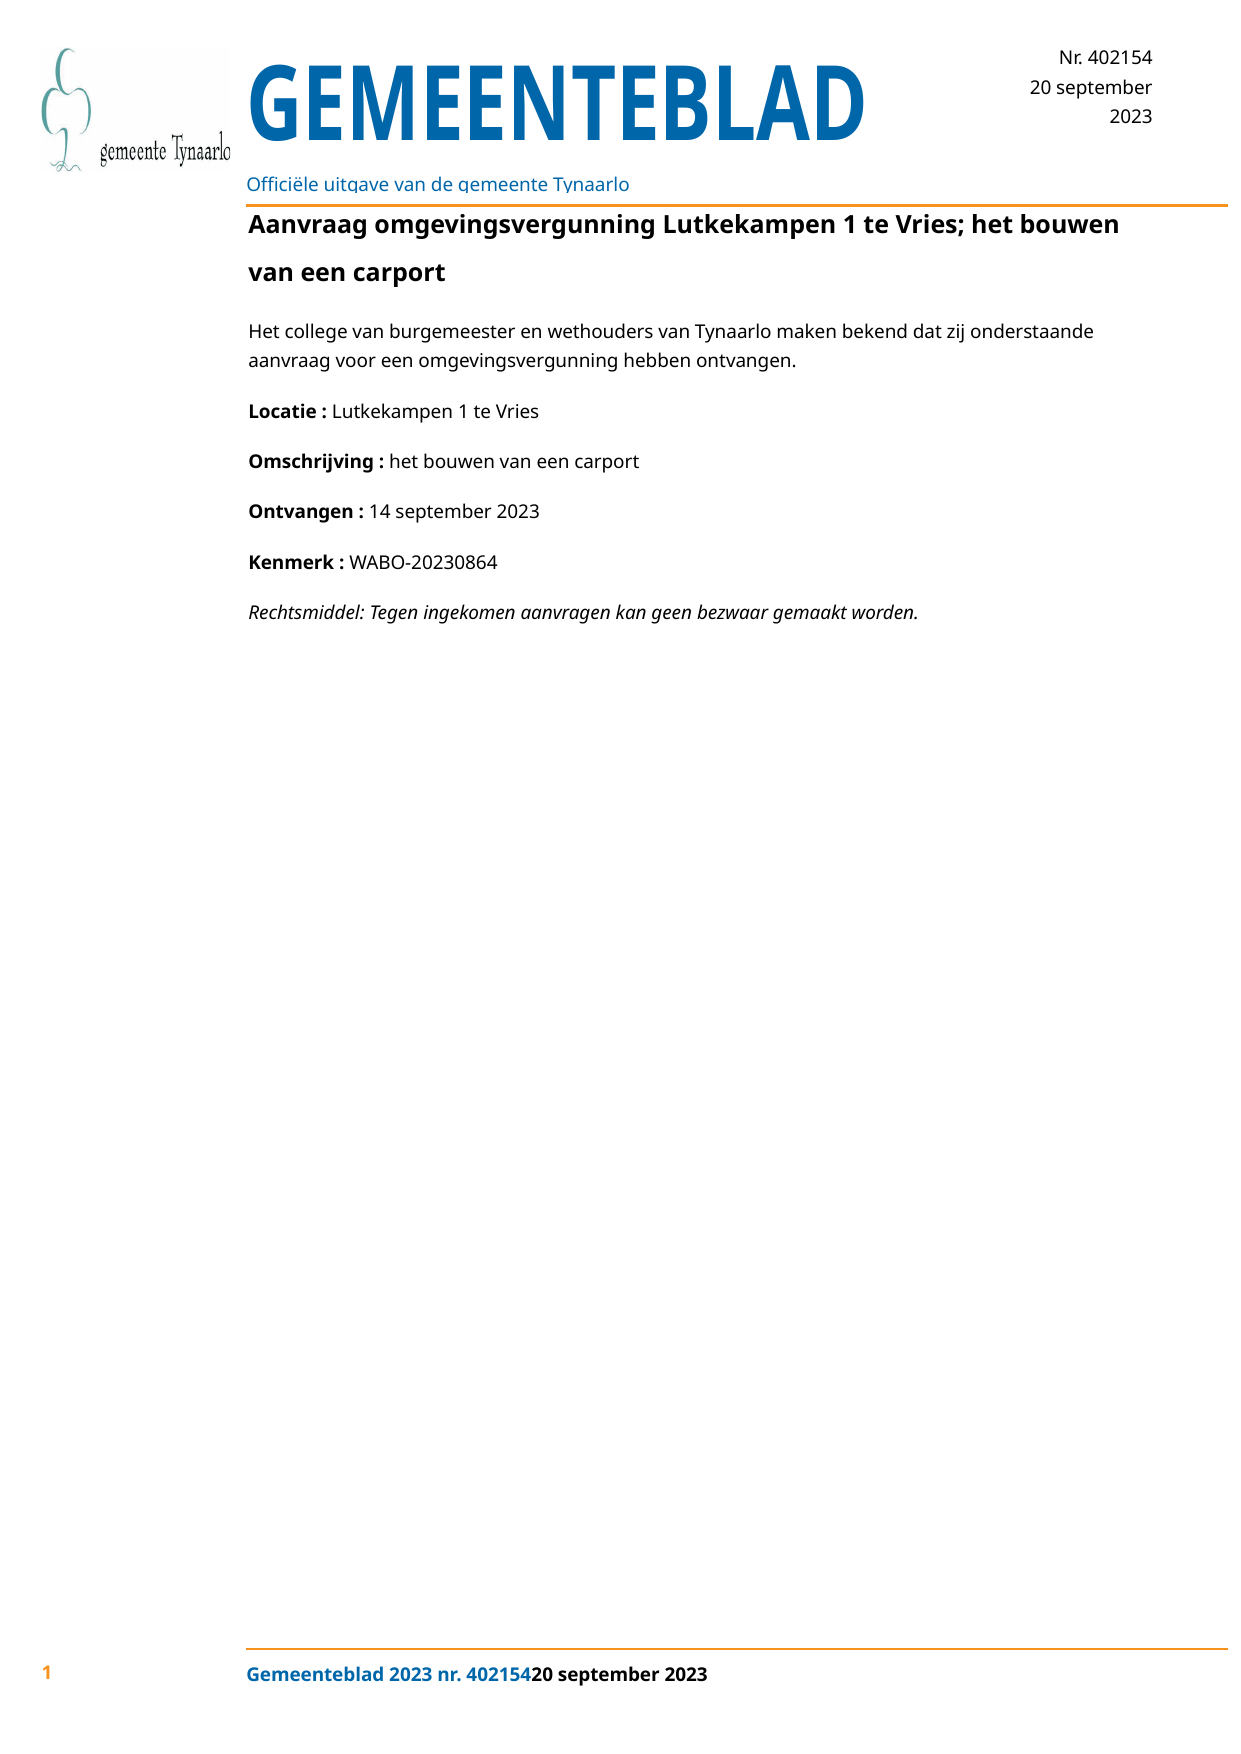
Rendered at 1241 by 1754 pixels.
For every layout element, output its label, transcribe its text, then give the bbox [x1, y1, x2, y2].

text Rechtsmiddel: Tegen ingekomen aanvragen kan geen bezwaar gemaakt worden. [248, 599, 1152, 625]
text Omschrijving : het bouwen van een carport [248, 448, 1152, 474]
text Ontvangen : 14 september 2023 [248, 499, 1152, 524]
text Het college van burgemeester en wethouders van Tynaarlo maken bekend dat zij onderstaande aanvraag voor een omgevingsvergunning hebben ontvangen. [248, 318, 1152, 373]
text Aanvraag omgevingsvergunning Lutkekampen 1 te Vries; het bouwen van een carport [248, 207, 1152, 288]
text Kenmerk : WABO-20230864 [248, 549, 1152, 575]
text Locatie : Lutkekampen 1 te Vries [248, 398, 1152, 424]
picture [41, 47, 231, 172]
